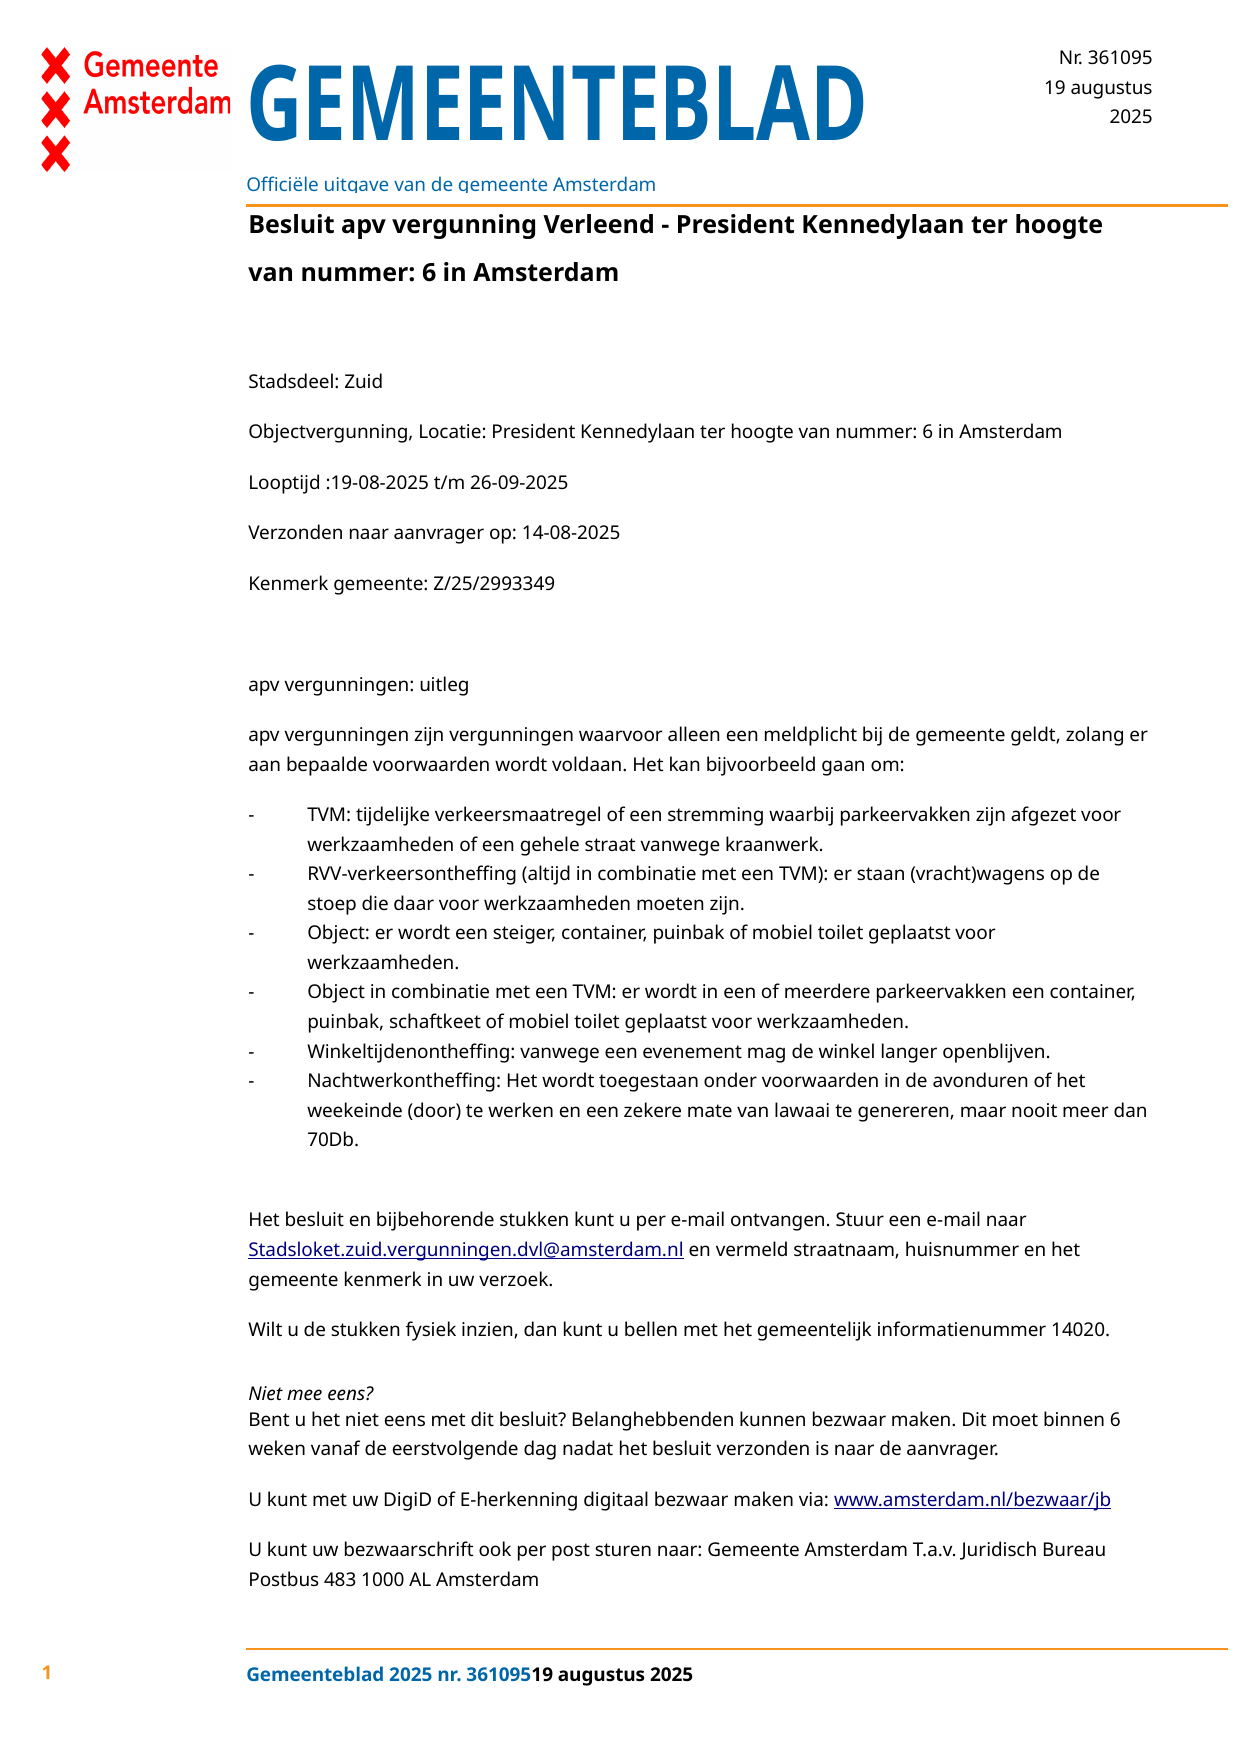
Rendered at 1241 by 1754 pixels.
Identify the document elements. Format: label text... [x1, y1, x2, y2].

text Wilt u de stukken fysiek inzien, dan kunt u bellen met het gemeentelijk informatienummer 14020. [248, 1316, 1152, 1342]
text Looptijd :19-08-2025 t/m 26-09-2025 [248, 469, 1152, 495]
text Verzonden naar aanvrager op: 14-08-2025 [248, 519, 1152, 545]
text U kunt met uw DigiD of E-herkenning digitaal bezwaar maken via: www.amsterdam.nl/bezwaar/jb [248, 1486, 1152, 1512]
list Winkeltijdenontheffing: vanwege een evenement mag de winkel langer openblijven. [248, 1038, 1152, 1064]
text Niet mee eens? [248, 1380, 1152, 1406]
text Bent u het niet eens met dit besluit? Belanghebbenden kunnen bezwaar maken. Dit moet binnen 6 weken vanaf de eerstvolgende dag nadat het besluit verzonden is naar de aanvrager. [248, 1406, 1152, 1461]
text apv vergunningen zijn vergunningen waarvoor alleen een meldplicht bij de gemeente geldt, zolang er aan bepaalde voorwaarden wordt voldaan. Het kan bijvoorbeeld gaan om: [248, 721, 1152, 777]
list TVM: tijdelijke verkeersmaatregel of een stremming waarbij parkeervakken zijn afgezet voor werkzaamheden of een gehele straat vanwege kraanwerk. [248, 801, 1152, 857]
text Het besluit en bijbehorende stukken kunt u per e-mail ontvangen. Stuur een e-mail naar Stadsloket.zuid.vergunningen.dvl@amsterdam.nl en vermeld straatnaam, huisnummer en het gemeente kenmerk in uw verzoek. [248, 1207, 1152, 1292]
list Object in combinatie met een TVM: er wordt in een of meerdere parkeervakken een container, puinbak, schaftkeet of mobiel toilet geplaatst voor werkzaamheden. [248, 979, 1152, 1034]
list Nachtwerkontheffing: Het wordt toegestaan onder voorwaarden in de avonduren of het weekeinde (door) te werken en een zekere mate van lawaai te genereren, maar nooit meer dan 70Db. [248, 1067, 1152, 1152]
picture [41, 47, 231, 172]
list Object: er wordt een steiger, container, puinbak of mobiel toilet geplaatst voor werkzaamheden. [248, 919, 1152, 975]
text Stadsdeel: Zuid [248, 368, 1152, 394]
text Besluit apv vergunning Verleend - President Kennedylaan ter hoogte van nummer: 6 in Amsterdam [248, 207, 1152, 288]
text Kenmerk gemeente: Z/25/2993349 [248, 570, 1152, 596]
text Objectvergunning, Locatie: President Kennedylaan ter hoogte van nummer: 6 in Amsterdam [248, 419, 1152, 444]
text apv vergunningen: uitleg [248, 671, 1152, 697]
list RVV-verkeersontheffing (altijd in combinatie met een TVM): er staan (vracht)wagens op de stoep die daar voor werkzaamheden moeten zijn. [248, 860, 1152, 916]
text U kunt uw bezwaarschrift ook per post sturen naar: Gemeente Amsterdam T.a.v. Juridisch Bureau Postbus 483 1000 AL Amsterdam [248, 1536, 1152, 1592]
